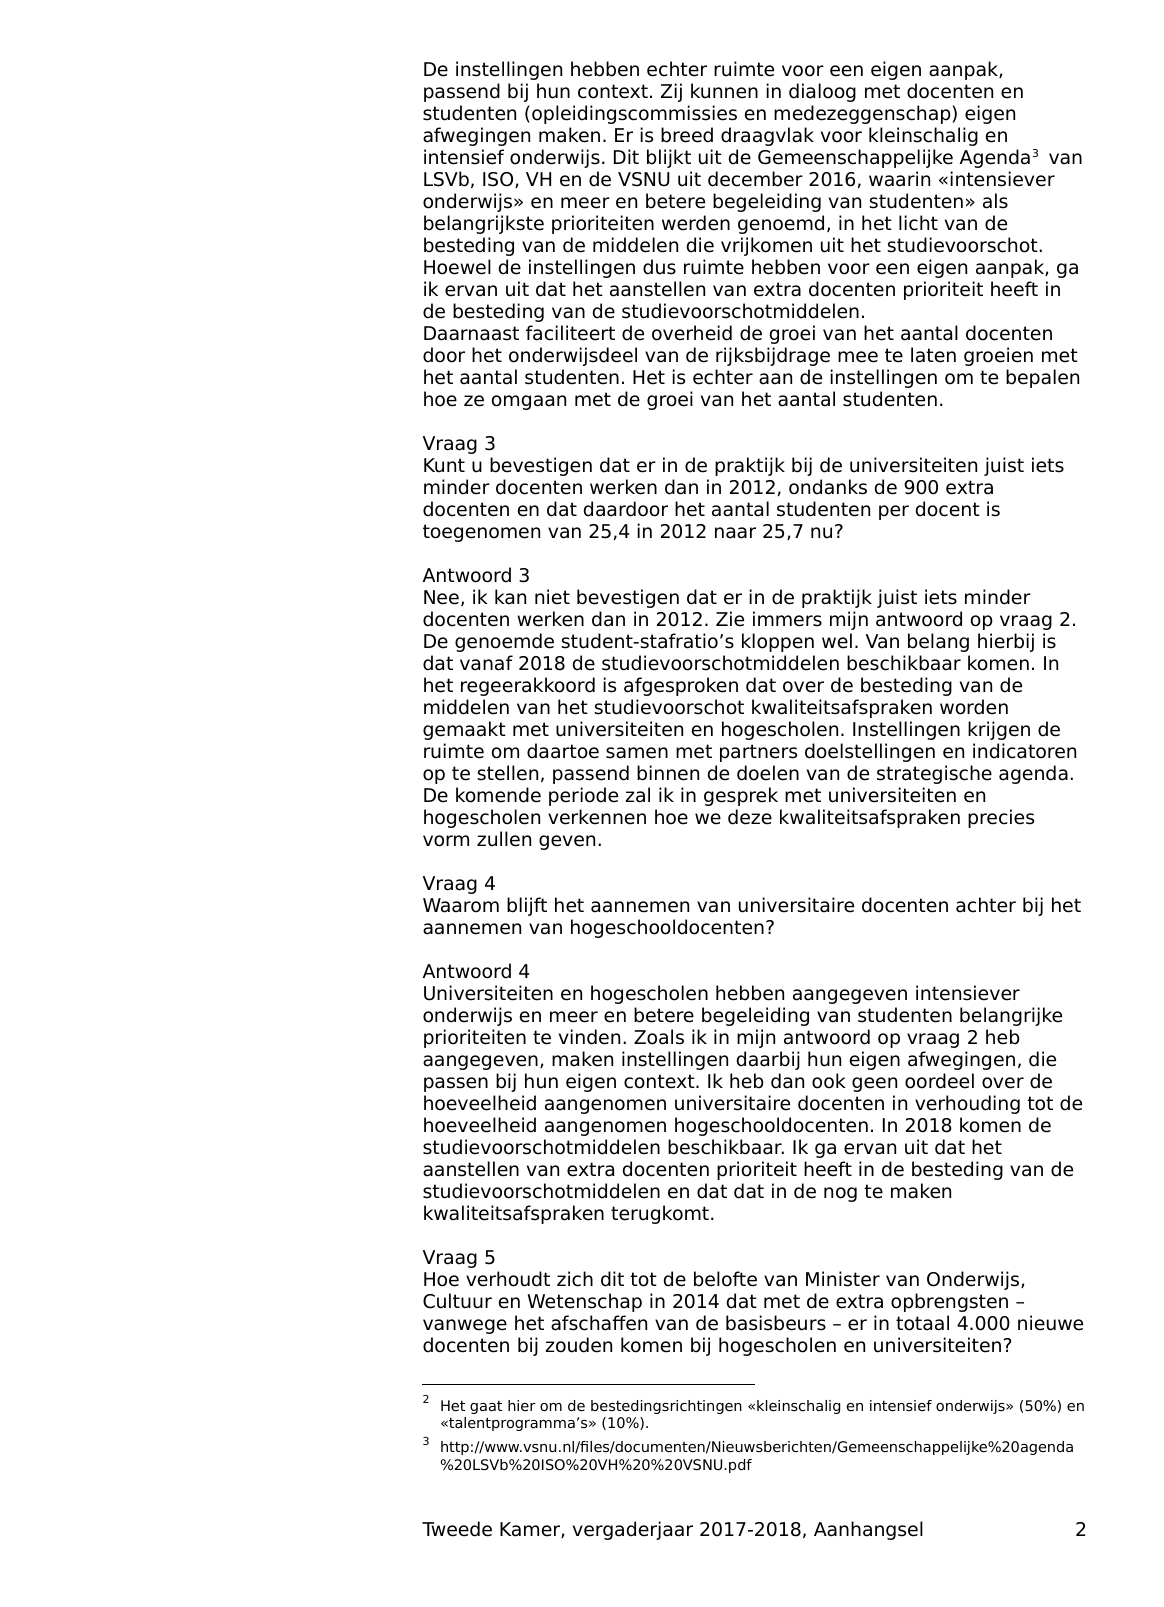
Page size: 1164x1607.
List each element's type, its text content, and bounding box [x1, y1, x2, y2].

text Het gaat hier om de bestedingsrichtingen «kleinschalig en intensief onderwijs» (50%) en «talentprogramma’s» (10%). [422, 1393, 1087, 1432]
text Antwoord 3 [422, 565, 1087, 587]
text Kunt u bevestigen dat er in de praktijk bij de universiteiten juist iets minder docenten werken dan in 2012, ondanks de 900 extra docenten en dat daardoor het aantal studenten per docent is toegenomen van 25,4 in 2012 naar 25,7 nu? [422, 455, 1087, 543]
text Nee, ik kan niet bevestigen dat er in de praktijk juist iets minder docenten werken dan in 2012. Zie immers mijn antwoord op vraag 2. De genoemde student-stafratio’s kloppen wel. Van belang hierbij is dat vanaf 2018 de studievoorschotmiddelen beschikbaar komen. In het regeerakkoord is afgesproken dat over de besteding van de middelen van het studievoorschot kwaliteitsafspraken worden gemaakt met universiteiten en hogescholen. Instellingen krijgen de ruimte om daartoe samen met partners doelstellingen en indicatoren op te stellen, passend binnen de doelen van de strategische agenda. De komende periode zal ik in gesprek met universiteiten en hogescholen verkennen hoe we deze kwaliteitsafspraken precies vorm zullen geven. [422, 587, 1087, 851]
text De instellingen hebben echter ruimte voor een eigen aanpak, passend bij hun context. Zij kunnen in dialoog met docenten en studenten (opleidingscommissies en medezeggenschap) eigen afwegingen maken. Er is breed draagvlak voor kleinschalig en intensief onderwijs. Dit blijkt uit de Gemeenschappelijke Agenda van LSVb, ISO, VH en de VSNU uit december 2016, waarin «intensiever onderwijs» en meer en betere begeleiding van studenten» als belangrijkste prioriteiten werden genoemd, in het licht van de besteding van de middelen die vrijkomen uit het studievoorschot. Hoewel de instellingen dus ruimte hebben voor een eigen aanpak, ga ik ervan uit dat het aanstellen van extra docenten prioriteit heeft in de besteding van de studievoorschotmiddelen. [422, 59, 1087, 323]
text Antwoord 4 [422, 961, 1087, 983]
text Vraag 4 [422, 873, 1087, 895]
text Daarnaast faciliteert de overheid de groei van het aantal docenten door het onderwijsdeel van de rijksbijdrage mee te laten groeien met het aantal studenten. Het is echter aan de instellingen om te bepalen hoe ze omgaan met de groei van het aantal studenten. [422, 323, 1087, 411]
text Vraag 5 [422, 1247, 1087, 1269]
text Universiteiten en hogescholen hebben aangegeven intensiever onderwijs en meer en betere begeleiding van studenten belangrijke prioriteiten te vinden. Zoals ik in mijn antwoord op vraag 2 heb aangegeven, maken instellingen daarbij hun eigen afwegingen, die passen bij hun eigen context. Ik heb dan ook geen oordeel over de hoeveelheid aangenomen universitaire docenten in verhouding tot de hoeveelheid aangenomen hogeschooldocenten. In 2018 komen de studievoorschotmiddelen beschikbaar. Ik ga ervan uit dat het aanstellen van extra docenten prioriteit heeft in de besteding van de studievoorschotmiddelen en dat dat in de nog te maken kwaliteitsafspraken terugkomt. [422, 983, 1087, 1225]
text Hoe verhoudt zich dit tot de belofte van Minister van Onderwijs, Cultuur en Wetenschap in 2014 dat met de extra opbrengsten – vanwege het afschaffen van de basisbeurs – er in totaal 4.000 nieuwe docenten bij zouden komen bij hogescholen en universiteiten? [422, 1269, 1087, 1357]
text Waarom blijft het aannemen van universitaire docenten achter bij het aannemen van hogeschooldocenten? [422, 895, 1087, 939]
text http://www.vsnu.nl/files/documenten/Nieuwsberichten/Gemeenschappelijke%20agenda%20LSVb%20ISO%20VH%20%20VSNU.pdf [422, 1435, 1087, 1474]
text Vraag 3 [422, 433, 1087, 455]
